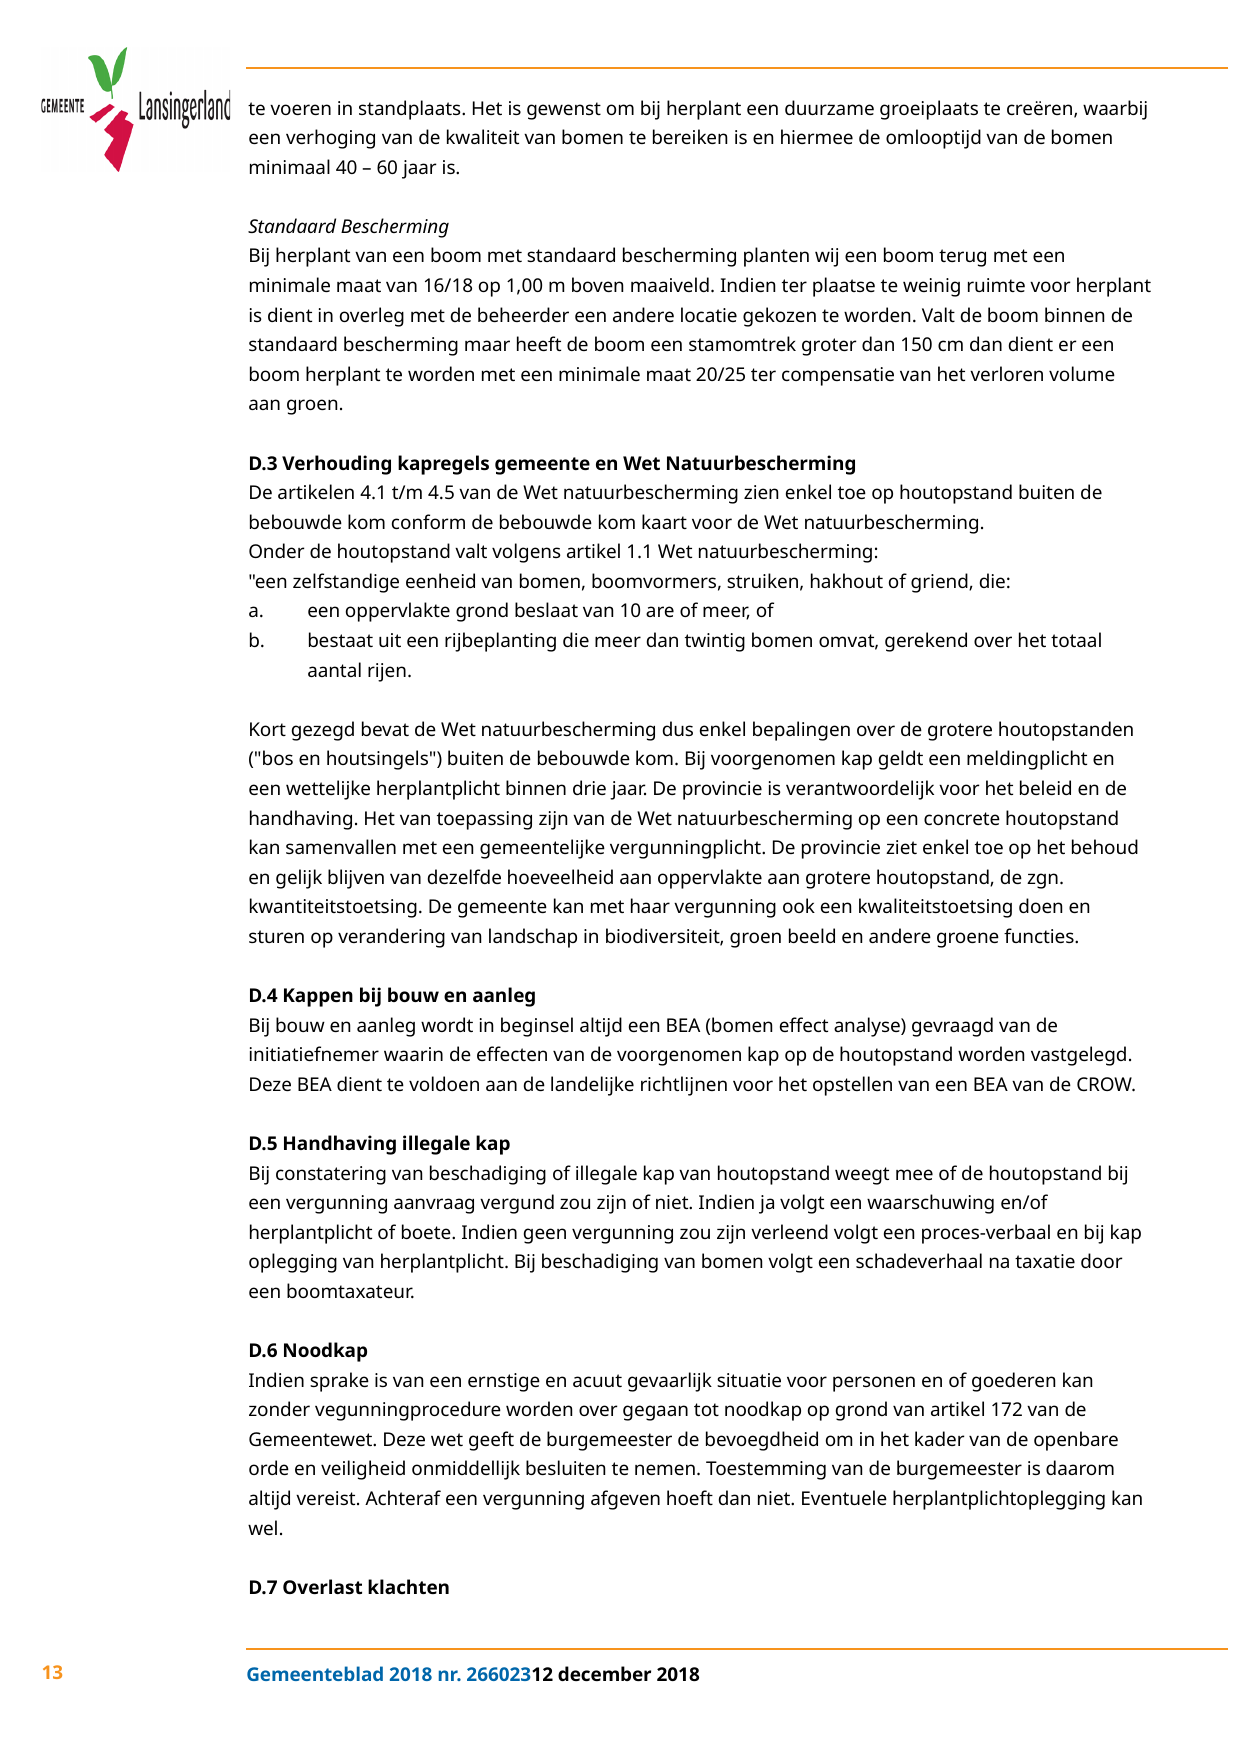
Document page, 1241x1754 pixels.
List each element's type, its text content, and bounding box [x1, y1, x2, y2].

text te voeren in standplaats. Het is gewenst om bij herplant een duurzame groeiplaats te creëren, waarbij een verhoging van de kwaliteit van bomen te bereiken is en hiermee de omlooptijd van de bomen minimaal 40 – 60 jaar is. [248, 95, 1152, 180]
text D.5 Handhaving illegale kap [248, 1130, 1152, 1156]
text Kort gezegd bevat de Wet natuurbescherming dus enkel bepalingen over de grotere houtopstanden ("bos en houtsingels") buiten de bebouwde kom. Bij voorgenomen kap geldt een meldingplicht en een wettelijke herplantplicht binnen drie jaar. De provincie is verantwoordelijk voor het beleid en de handhaving. Het van toepassing zijn van de Wet natuurbescherming op een concrete houtopstand kan samenvallen met een gemeentelijke vergunningplicht. De provincie ziet enkel toe op het behoud en gelijk blijven van dezelfde hoeveelheid aan oppervlakte aan grotere houtopstand, de zgn. kwantiteitstoetsing. De gemeente kan met haar vergunning ook een kwaliteitstoetsing doen en sturen op verandering van landschap in biodiversiteit, groen beeld en andere groene functies. [248, 716, 1152, 949]
text D.7 Overlast klachten [248, 1574, 1152, 1600]
text Standaard Bescherming [248, 213, 1152, 239]
text "een zelfstandige eenheid van bomen, boomvormers, struiken, hakhout of griend, die: [248, 568, 1152, 594]
text De artikelen 4.1 t/m 4.5 van de Wet natuurbescherming zien enkel toe op houtopstand buiten de bebouwde kom conform de bebouwde kom kaart voor de Wet natuurbescherming. [248, 479, 1152, 535]
text D.3 Verhouding kapregels gemeente en Wet Natuurbescherming [248, 450, 1152, 476]
text Indien sprake is van een ernstige en acuut gevaarlijk situatie voor personen en of goederen kan zonder vegunningprocedure worden over gegaan tot noodkap op grond van artikel 172 van de Gemeentewet. Deze wet geeft de burgemeester de bevoegdheid om in het kader van de openbare orde en veiligheid onmiddellijk besluiten te nemen. Toestemming van de burgemeester is daarom altijd vereist. Achteraf een vergunning afgeven hoeft dan niet. Eventuele herplantplichtoplegging kan wel. [248, 1367, 1152, 1541]
text Bij bouw en aanleg wordt in beginsel altijd een BEA (bomen effect analyse) gevraagd van de initiatiefnemer waarin de effecten van de voorgenomen kap op de houtopstand worden vastgelegd. Deze BEA dient te voldoen aan de landelijke richtlijnen voor het opstellen van een BEA van de CROW. [248, 1012, 1152, 1097]
picture [41, 47, 231, 172]
text Bij herplant van een boom met standaard bescherming planten wij een boom terug met een minimale maat van 16/18 op 1,00 m boven maaiveld. Indien ter plaatse te weinig ruimte voor herplant is dient in overleg met de beheerder een andere locatie gekozen te worden. Valt de boom binnen de standaard bescherming maar heeft de boom een stamomtrek groter dan 150 cm dan dient er een boom herplant te worden met een minimale maat 20/25 ter compensatie van het verloren volume aan groen. [248, 243, 1152, 416]
list een oppervlakte grond beslaat van 10 are of meer, of [248, 598, 1152, 623]
list bestaat uit een rijbeplanting die meer dan twintig bomen omvat, gerekend over het totaal aantal rijen. [248, 627, 1152, 683]
text Onder de houtopstand valt volgens artikel 1.1 Wet natuurbescherming: [248, 538, 1152, 564]
text D.4 Kappen bij bouw en aanleg [248, 982, 1152, 1008]
text D.6 Noodkap [248, 1337, 1152, 1363]
text Bij constatering van beschadiging of illegale kap van houtopstand weegt mee of de houtopstand bij een vergunning aanvraag vergund zou zijn of niet. Indien ja volgt een waarschuwing en/of herplantplicht of boete. Indien geen vergunning zou zijn verleend volgt een proces-verbaal en bij kap oplegging van herplantplicht. Bij beschadiging van bomen volgt een schadeverhaal na taxatie door een boomtaxateur. [248, 1160, 1152, 1304]
